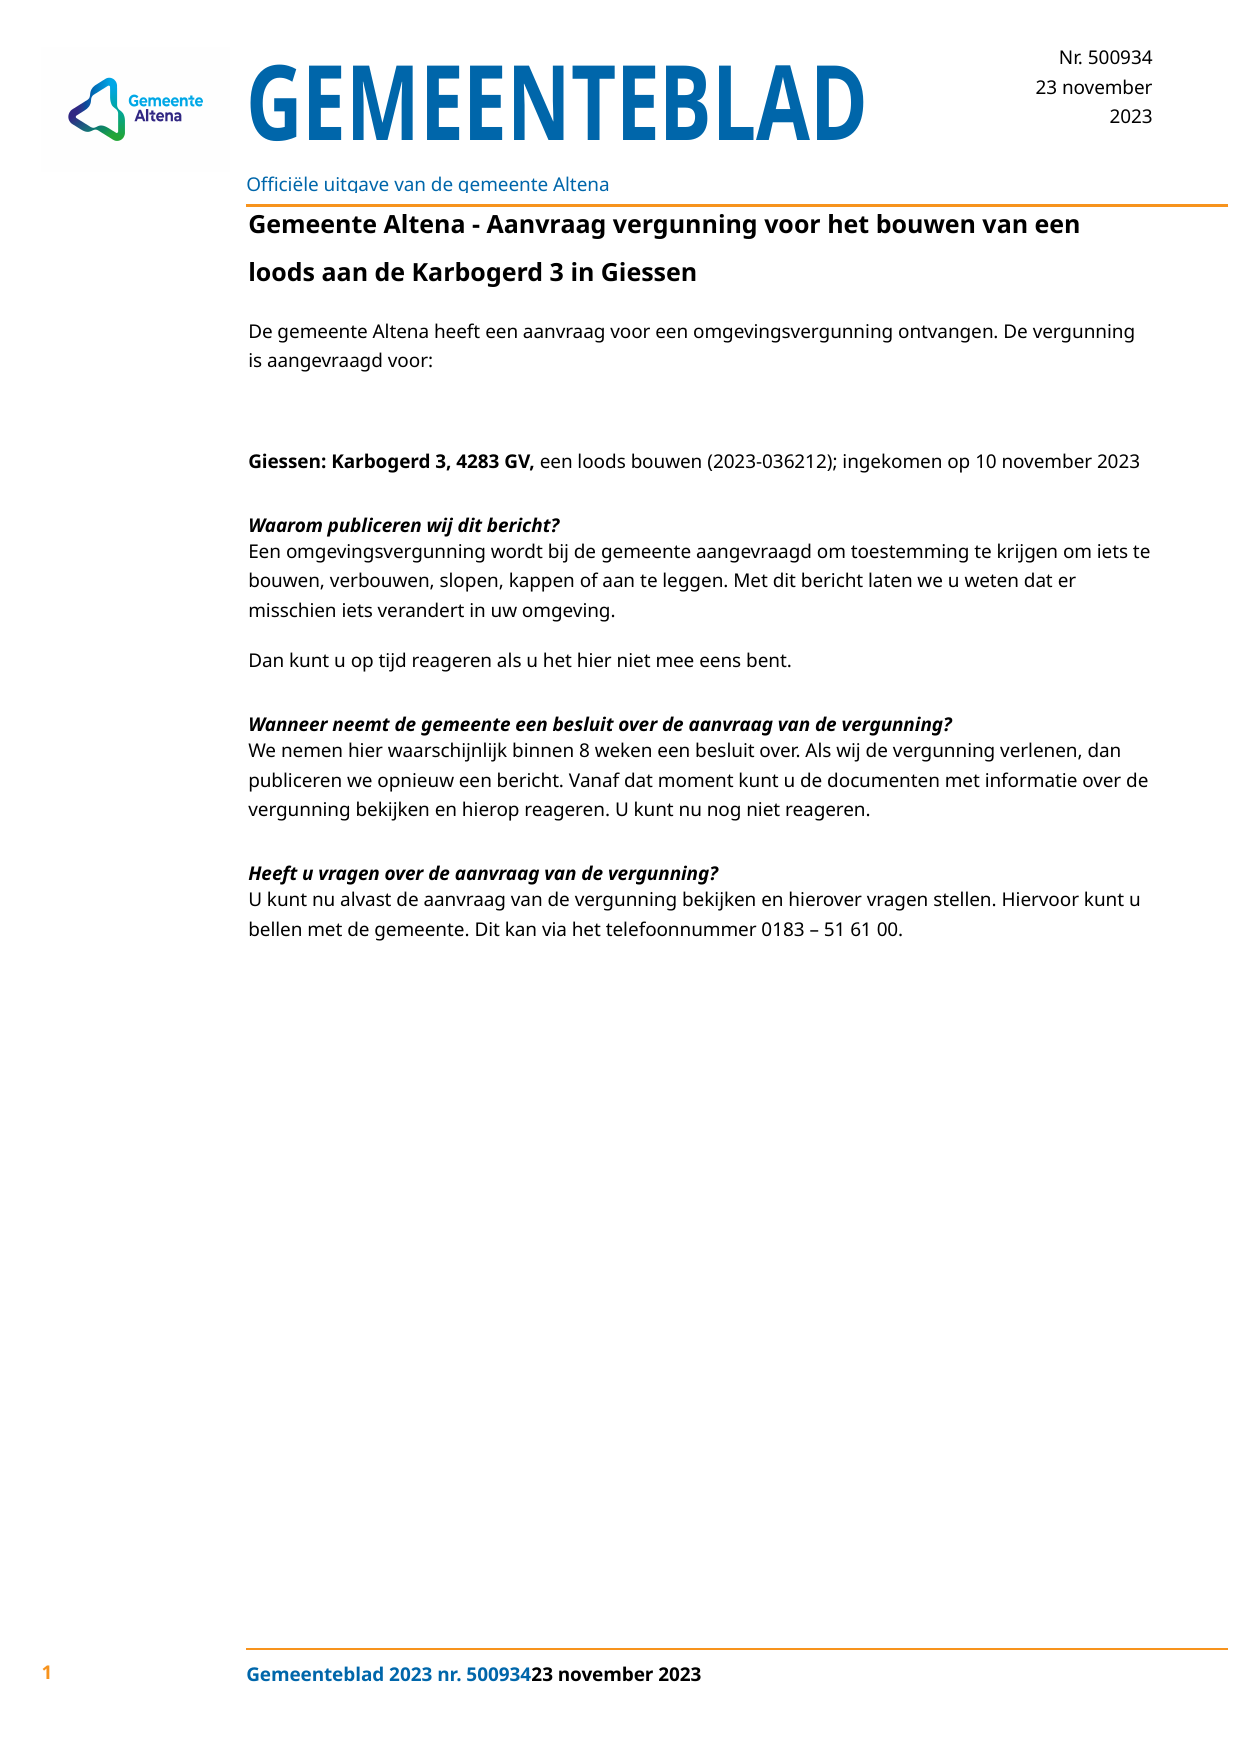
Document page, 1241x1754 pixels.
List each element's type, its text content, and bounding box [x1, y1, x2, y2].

picture [41, 47, 231, 172]
text Waarom publiceren wij dit bericht? [248, 512, 1152, 538]
text De gemeente Altena heeft een aanvraag voor een omgevingsvergunning ontvangen. De vergunning is aangevraagd voor: [248, 318, 1152, 373]
text Gemeente Altena - Aanvraag vergunning voor het bouwen van een loods aan de Karbogerd 3 in Giessen [248, 207, 1152, 288]
text Dan kunt u op tijd reageren als u het hier niet mee eens bent. [248, 648, 1152, 673]
text We nemen hier waarschijnlijk binnen 8 weken een besluit over. Als wij de vergunning verlenen, dan publiceren we opnieuw een bericht. Vanaf dat moment kunt u de documenten met informatie over de vergunning bekijken en hierop reageren. U kunt nu nog niet reageren. [248, 737, 1152, 822]
text Heeft u vragen over de aanvraag van de vergunning? [248, 860, 1152, 886]
text Een omgevingsvergunning wordt bij de gemeente aangevraagd om toestemming te krijgen om iets te bouwen, verbouwen, slopen, kappen of aan te leggen. Met dit bericht laten we u weten dat er misschien iets verandert in uw omgeving. [248, 538, 1152, 623]
text Giessen: Karbogerd 3, 4283 GV, een loods bouwen (2023-036212); ingekomen op 10 november 2023 [248, 448, 1152, 474]
text Wanneer neemt de gemeente een besluit over de aanvraag van de vergunning? [248, 712, 1152, 737]
text U kunt nu alvast de aanvraag van de vergunning bekijken en hierover vragen stellen. Hiervoor kunt u bellen met de gemeente. Dit kan via het telefoonnummer 0183 – 51 61 00. [248, 886, 1152, 941]
